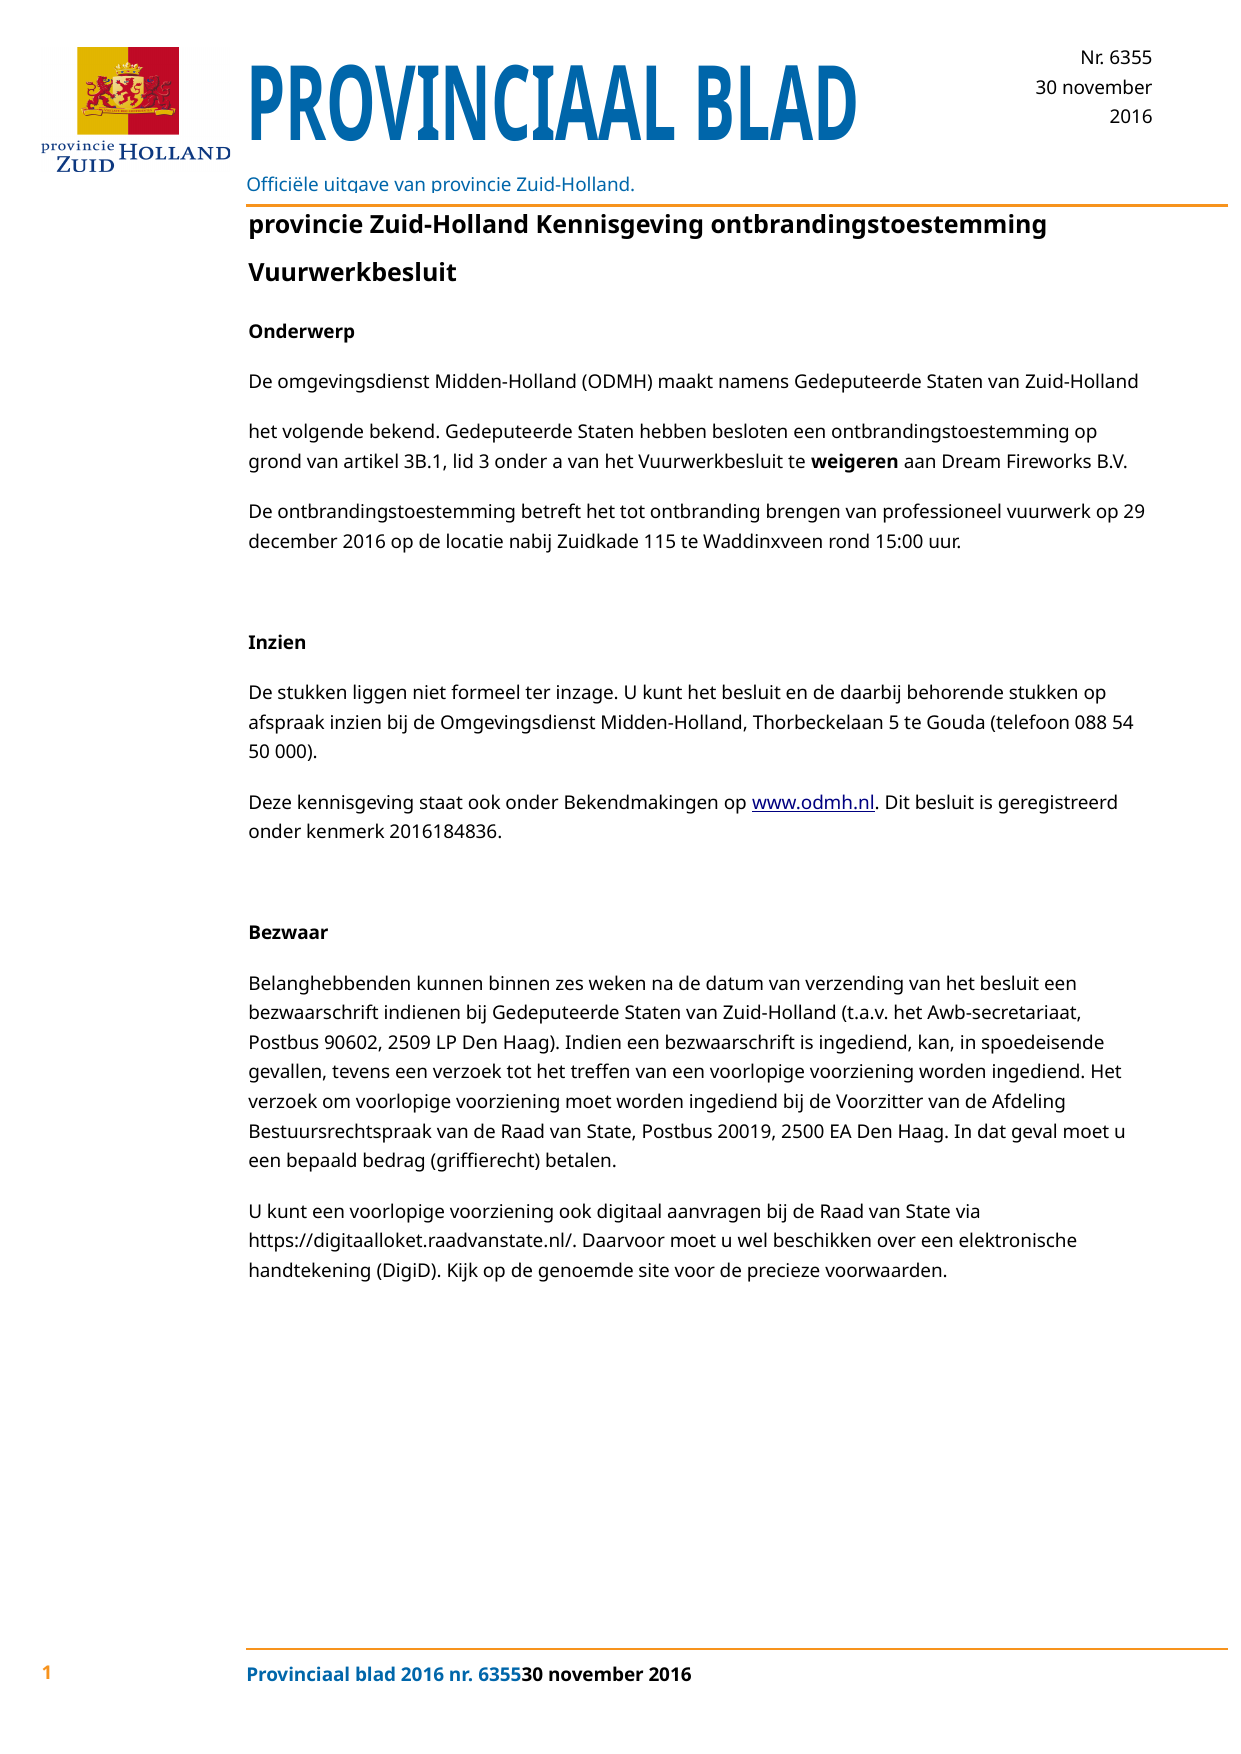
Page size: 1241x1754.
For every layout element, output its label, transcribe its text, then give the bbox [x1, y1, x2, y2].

text Onderwerp [248, 318, 1152, 344]
text De ontbrandingstoestemming betreft het tot ontbranding brengen van professioneel vuurwerk op 29 december 2016 op de locatie nabij Zuidkade 115 te Waddinxveen rond 15:00 uur. [248, 499, 1152, 554]
text het volgende bekend. Gedeputeerde Staten hebben besloten een ontbrandingstoestemming op grond van artikel 3B.1, lid 3 onder a van het Vuurwerkbesluit te weigeren aan Dream Fireworks B.V. [248, 419, 1152, 474]
text Deze kennisgeving staat ook onder Bekendmakingen op www.odmh.nl. Dit besluit is geregistreerd onder kenmerk 2016184836. [248, 789, 1152, 844]
text De omgevingsdienst Midden-Holland (ODMH) maakt namens Gedeputeerde Staten van Zuid-Holland [248, 368, 1152, 394]
text Inzien [248, 629, 1152, 655]
text U kunt een voorlopige voorziening ook digitaal aanvragen bij de Raad van State via https://digitaalloket.raadvanstate.nl/. Daarvoor moet u wel beschikken over een elektronische handtekening (DigiD). Kijk op de genoemde site voor de precieze voorwaarden. [248, 1198, 1152, 1283]
text Belanghebbenden kunnen binnen zes weken na de datum van verzending van het besluit een bezwaarschrift indienen bij Gedeputeerde Staten van Zuid-Holland (t.a.v. het Awb-secretariaat, Postbus 90602, 2509 LP Den Haag). Indien een bezwaarschrift is ingediend, kan, in spoedeisende gevallen, tevens een verzoek tot het treffen van een voorlopige voorziening worden ingediend. Het verzoek om voorlopige voorziening moet worden ingediend bij de Voorzitter van de Afdeling Bestuursrechtspraak van de Raad van State, Postbus 20019, 2500 EA Den Haag. In dat geval moet u een bepaald bedrag (griffierecht) betalen. [248, 970, 1152, 1173]
picture [41, 47, 231, 172]
text Bezwaar [248, 919, 1152, 945]
text provincie Zuid-Holland Kennisgeving ontbrandingstoestemming Vuurwerkbesluit [248, 207, 1152, 288]
text De stukken liggen niet formeel ter inzage. U kunt het besluit en de daarbij behorende stukken op afspraak inzien bij de Omgevingsdienst Midden-Holland, Thorbeckelaan 5 te Gouda (telefoon 088 54 50 000). [248, 679, 1152, 764]
